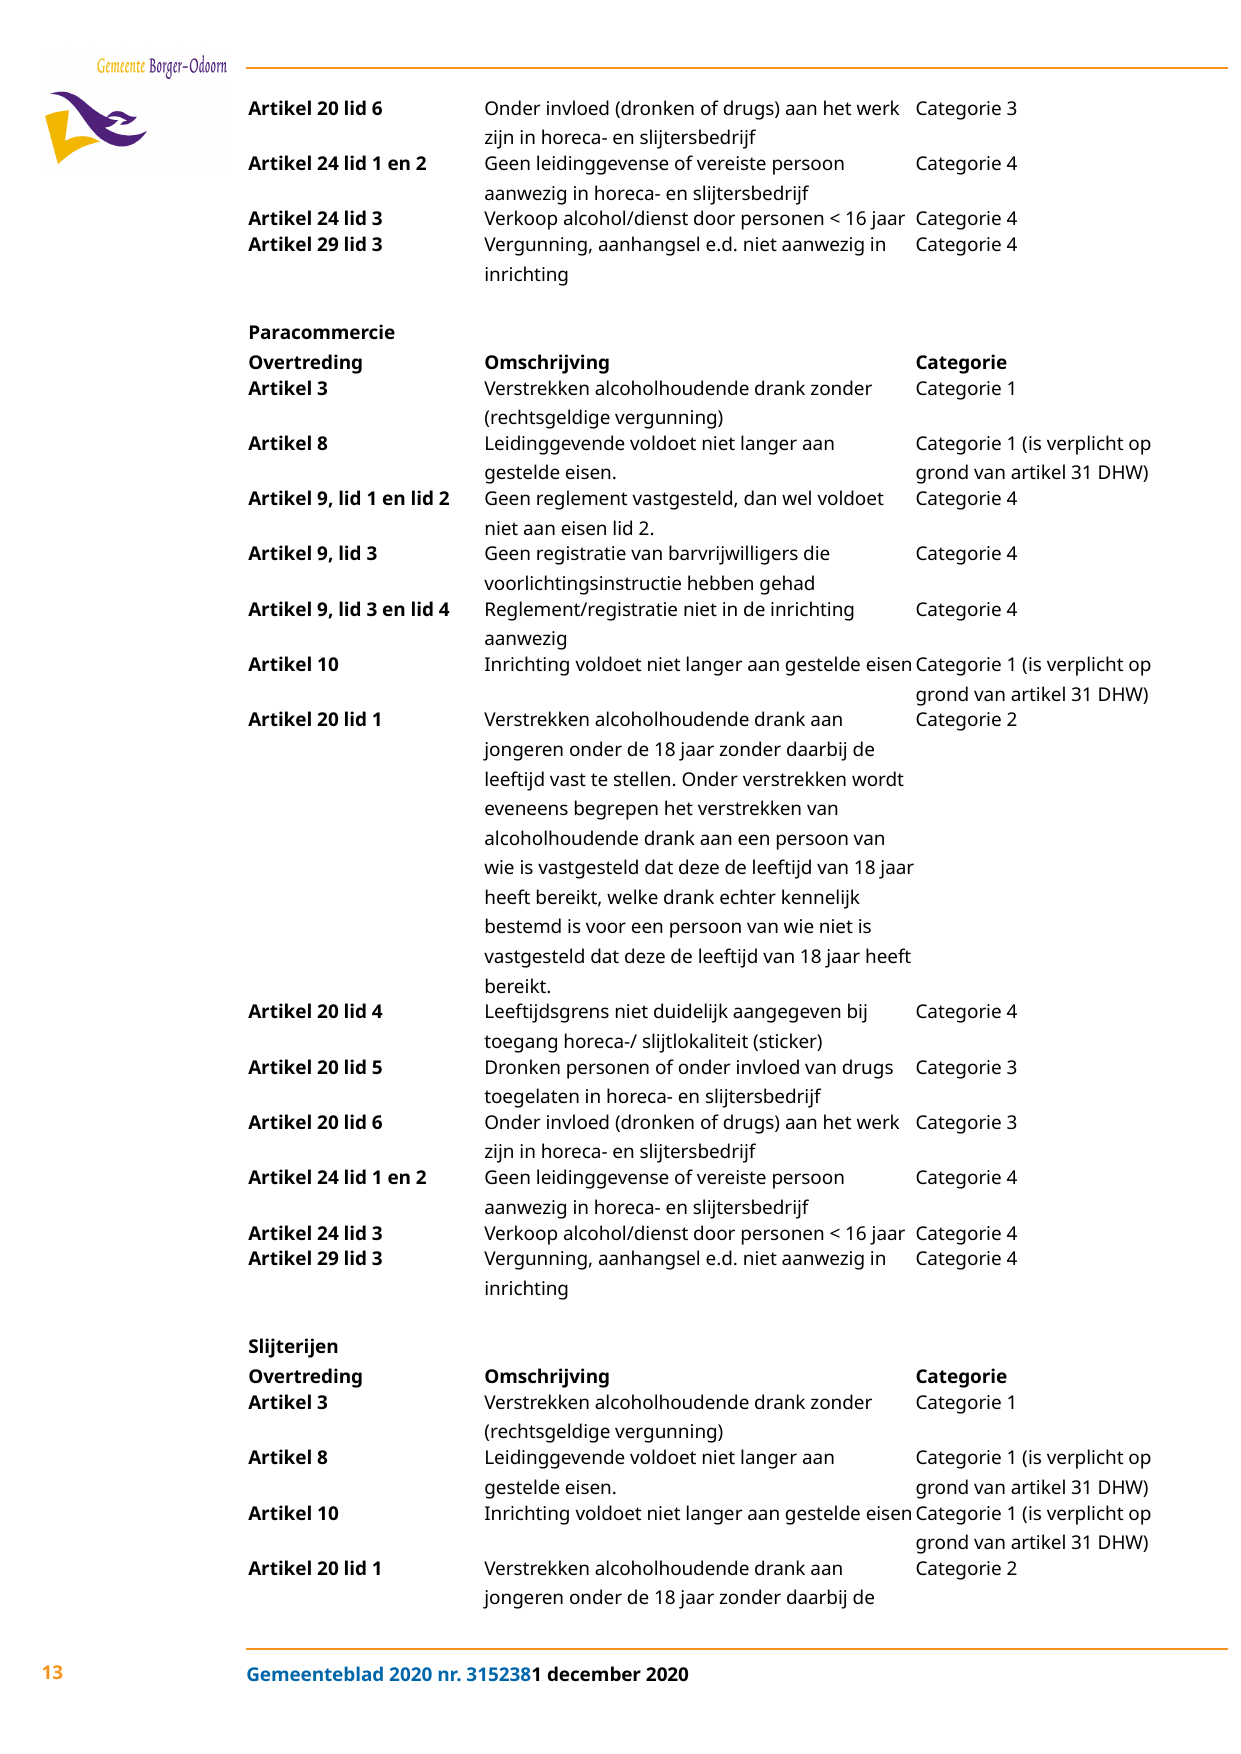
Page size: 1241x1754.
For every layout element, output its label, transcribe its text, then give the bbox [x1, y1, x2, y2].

table_cell Verstrekken alcoholhoudende drank aan jongeren onder de 18 jaar zonder daarbij de leeftijd vast te stellen. Onder verstrekken wordt eveneens begrepen het verstrekken van alcoholhoudende drank aan een persoon van wie is vastgesteld dat deze de leeftijd van 18 jaar heeft bereikt, welke drank echter kennelijk bestemd is voor een persoon van wie niet is vastgesteld dat deze de leeftijd van 18 jaar heeft bereikt. [484, 707, 915, 998]
table_cell Vergunning, aanhangsel e.d. niet aanwezig in inrichting [484, 231, 915, 286]
table_cell Artikel 20 lid 1 [248, 1555, 484, 1610]
table_cell Artikel 29 lid 3 [248, 231, 484, 286]
table_cell Categorie 1 [915, 375, 1152, 430]
table_cell Categorie 1 (is verplicht op grond van artikel 31 DHW) [915, 1500, 1152, 1555]
table_header Omschrijving [484, 1363, 915, 1389]
table_cell Categorie 4 [915, 205, 1152, 231]
table_cell Artikel 24 lid 1 en 2 [248, 1165, 484, 1220]
table_cell Geen leidinggevense of vereiste persoon aanwezig in horeca- en slijtersbedrijf [484, 150, 915, 205]
table_cell Categorie 1 (is verplicht op grond van artikel 31 DHW) [915, 1444, 1152, 1500]
table_cell Categorie 1 (is verplicht op grond van artikel 31 DHW) [915, 430, 1152, 485]
table_cell Verstrekken alcoholhoudende drank zonder (rechtsgeldige vergunning) [484, 1389, 915, 1444]
table_cell Artikel 20 lid 5 [248, 1054, 484, 1109]
table_cell Onder invloed (dronken of drugs) aan het werk zijn in horeca- en slijtersbedrijf [484, 95, 915, 150]
text Paracommercie [248, 319, 1152, 345]
table_cell Verkoop alcohol/dienst door personen < 16 jaar [484, 1220, 915, 1246]
table_cell Inrichting voldoet niet langer aan gestelde eisen [484, 1500, 915, 1555]
table_cell Categorie 4 [915, 150, 1152, 205]
picture [41, 47, 231, 172]
table_cell Categorie 4 [915, 999, 1152, 1054]
table_cell Categorie 4 [915, 541, 1152, 596]
table_cell Artikel 8 [248, 1444, 484, 1500]
table_cell Categorie 2 [915, 707, 1152, 998]
table_cell Leidinggevende voldoet niet langer aan gestelde eisen. [484, 1444, 915, 1500]
table_cell Artikel 29 lid 3 [248, 1246, 484, 1301]
table_cell Artikel 20 lid 6 [248, 1109, 484, 1164]
table_cell Inrichting voldoet niet langer aan gestelde eisen [484, 651, 915, 707]
table_cell Categorie 4 [915, 596, 1152, 651]
table_cell Artikel 20 lid 4 [248, 999, 484, 1054]
table_cell Artikel 10 [248, 1500, 484, 1555]
table_cell Artikel 20 lid 6 [248, 95, 484, 150]
table_header Omschrijving [484, 349, 915, 375]
table_cell Verkoop alcohol/dienst door personen < 16 jaar [484, 205, 915, 231]
table_cell Categorie 4 [915, 485, 1152, 541]
table_cell Categorie 3 [915, 1109, 1152, 1164]
table_cell Categorie 4 [915, 1165, 1152, 1220]
table_cell Artikel 24 lid 1 en 2 [248, 150, 484, 205]
table_cell Categorie 3 [915, 1054, 1152, 1109]
table_cell Categorie 4 [915, 1220, 1152, 1246]
table_cell Artikel 10 [248, 651, 484, 707]
table_cell Categorie 4 [915, 1246, 1152, 1301]
table_cell Categorie 1 [915, 1389, 1152, 1444]
table_cell Onder invloed (dronken of drugs) aan het werk zijn in horeca- en slijtersbedrijf [484, 1109, 915, 1164]
table_cell Leidinggevende voldoet niet langer aan gestelde eisen. [484, 430, 915, 485]
table_cell Categorie 4 [915, 231, 1152, 286]
table_cell Artikel 3 [248, 1389, 484, 1444]
table_cell Artikel 9, lid 1 en lid 2 [248, 485, 484, 541]
table_header Overtreding [248, 1363, 484, 1389]
table_cell Reglement/registratie niet in de inrichting aanwezig [484, 596, 915, 651]
table_cell Artikel 20 lid 1 [248, 707, 484, 998]
table_cell Categorie 1 (is verplicht op grond van artikel 31 DHW) [915, 651, 1152, 707]
text Slijterijen [248, 1334, 1152, 1359]
table_cell Verstrekken alcoholhoudende drank aan jongeren onder de 18 jaar zonder daarbij de [484, 1555, 915, 1610]
table_cell Geen reglement vastgesteld, dan wel voldoet niet aan eisen lid 2. [484, 485, 915, 541]
table_header Categorie [915, 1363, 1152, 1389]
table_cell Categorie 3 [915, 95, 1152, 150]
table_cell Vergunning, aanhangsel e.d. niet aanwezig in inrichting [484, 1246, 915, 1301]
table_cell Verstrekken alcoholhoudende drank zonder (rechtsgeldige vergunning) [484, 375, 915, 430]
table_header Categorie [915, 349, 1152, 375]
table_header Overtreding [248, 349, 484, 375]
table_cell Artikel 3 [248, 375, 484, 430]
table_cell Geen registratie van barvrijwilligers die voorlichtingsinstructie hebben gehad [484, 541, 915, 596]
table_cell Artikel 8 [248, 430, 484, 485]
table_cell Artikel 9, lid 3 [248, 541, 484, 596]
table_cell Artikel 24 lid 3 [248, 1220, 484, 1246]
table_cell Leeftijdsgrens niet duidelijk aangegeven bij toegang horeca-/ slijtlokaliteit (sticker) [484, 999, 915, 1054]
table_cell Categorie 2 [915, 1555, 1152, 1610]
table_cell Artikel 9, lid 3 en lid 4 [248, 596, 484, 651]
table_cell Artikel 24 lid 3 [248, 205, 484, 231]
table_cell Dronken personen of onder invloed van drugs toegelaten in horeca- en slijtersbedrijf [484, 1054, 915, 1109]
table_cell Geen leidinggevense of vereiste persoon aanwezig in horeca- en slijtersbedrijf [484, 1165, 915, 1220]
